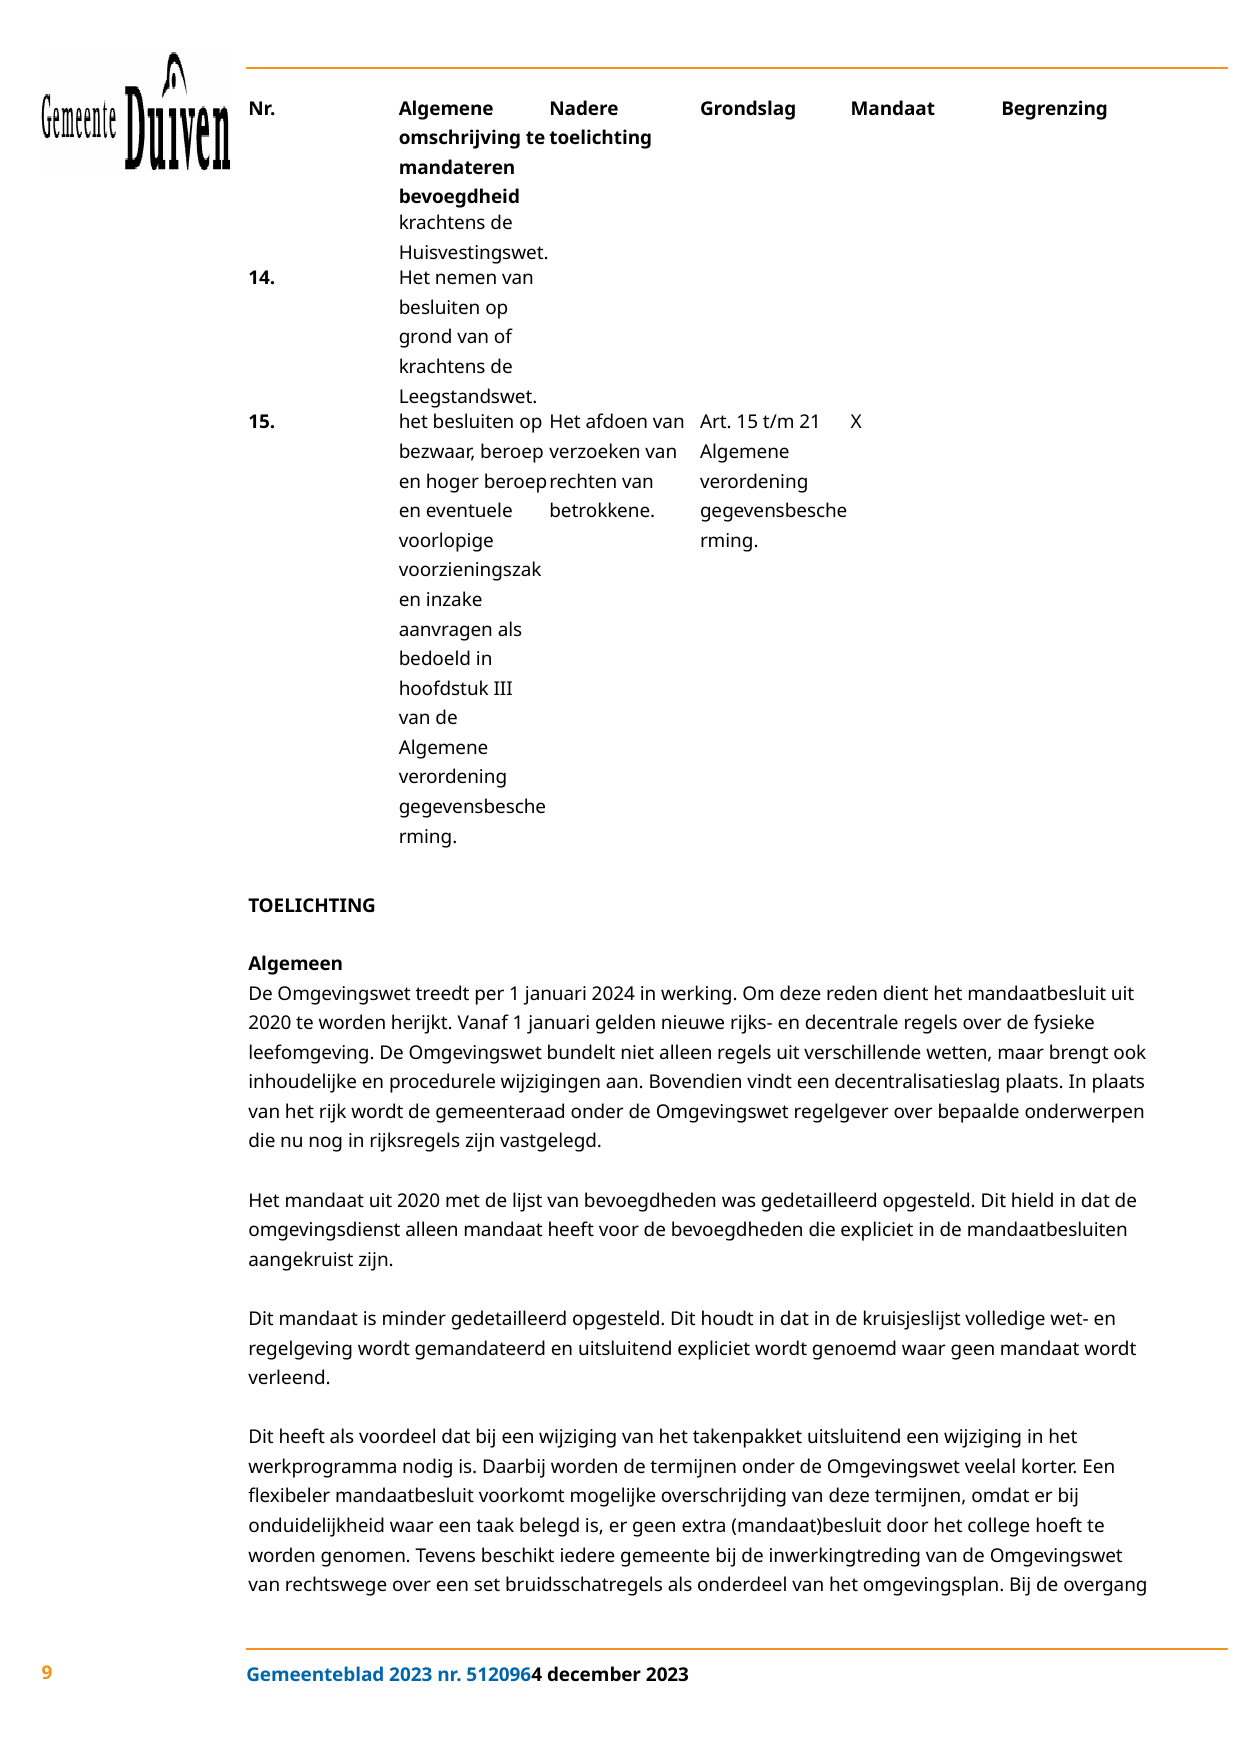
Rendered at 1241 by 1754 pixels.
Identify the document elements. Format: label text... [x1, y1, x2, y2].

table_header Nadere toelichting [549, 95, 700, 209]
table_header Grondslag [700, 95, 850, 209]
table_header Algemene omschrijving te mandateren bevoegdheid [399, 95, 549, 209]
table_cell [549, 209, 700, 264]
text De Omgevingswet treedt per 1 januari 2024 in werking. Om deze reden dient het mandaatbesluit uit 2020 te worden herijkt. Vanaf 1 januari gelden nieuwe rijks- en decentrale regels over de fysieke leefomgeving. De Omgevingswet bundelt niet alleen regels uit verschillende wetten, maar brengt ook inhoudelijke en procedurele wijzigingen aan. Bovendien vindt een decentralisatieslag plaats. In plaats van het rijk wordt de gemeenteraad onder de Omgevingswet regelgever over bepaalde onderwerpen die nu nog in rijksregels zijn vastgelegd. [248, 980, 1152, 1153]
text Dit mandaat is minder gedetailleerd opgesteld. Dit houdt in dat in de kruisjeslijst volledige wet- en regelgeving wordt gemandateerd en uitsluitend expliciet wordt genoemd waar geen mandaat wordt verleend. [248, 1305, 1152, 1390]
text Algemeen [248, 950, 1152, 976]
picture [41, 47, 231, 172]
table_cell [1001, 209, 1152, 264]
table_cell 14. [248, 265, 398, 409]
table_cell 15. [248, 409, 398, 848]
table_header Nr. [248, 95, 398, 209]
text Dit heeft als voordeel dat bij een wijziging van het takenpakket uitsluitend een wijziging in het werkprogramma nodig is. Daarbij worden de termijnen onder de Omgevingswet veelal korter. Een flexibeler mandaatbesluit voorkomt mogelijke overschrijding van deze termijnen, omdat er bij onduidelijkheid waar een taak belegd is, er geen extra (mandaat)besluit door het college hoeft te worden genomen. Tevens beschikt iedere gemeente bij de inwerkingtreding van de Omgevingswet van rechtswege over een set bruidsschatregels als onderdeel van het omgevingsplan. Bij de overgang [248, 1423, 1152, 1597]
table_cell Het afdoen van verzoeken van rechten van betrokkene. [549, 409, 700, 848]
table_cell Art. 15 t/m 21 Algemene verordening gegevensbescherming. [700, 409, 850, 848]
table_cell krachtens de Huisvestingswet. [399, 209, 549, 264]
table_cell [1001, 409, 1152, 848]
text Het mandaat uit 2020 met de lijst van bevoegdheden was gedetailleerd opgesteld. Dit hield in dat de omgevingsdienst alleen mandaat heeft voor de bevoegdheden die expliciet in de mandaatbesluiten aangekruist zijn. [248, 1187, 1152, 1272]
table_cell [248, 209, 398, 264]
table_cell [549, 265, 700, 409]
table_cell [850, 209, 1001, 264]
text TOELICHTING [248, 881, 1152, 921]
table_cell [850, 265, 1001, 409]
table_header Begrenzing [1001, 95, 1152, 209]
table_cell Het nemen van besluiten op grond van of krachtens de Leegstandswet. [399, 265, 549, 409]
table_cell X [850, 409, 1001, 848]
table_cell [1001, 265, 1152, 409]
table_cell [700, 209, 850, 264]
table_header Mandaat [850, 95, 1001, 209]
table_cell het besluiten op bezwaar, beroep en hoger beroep en eventuele voorlopige voorzieningszaken inzake aanvragen als bedoeld in hoofdstuk III van de Algemene verordening gegevensbescherming. [399, 409, 549, 848]
table_cell [700, 265, 850, 409]
